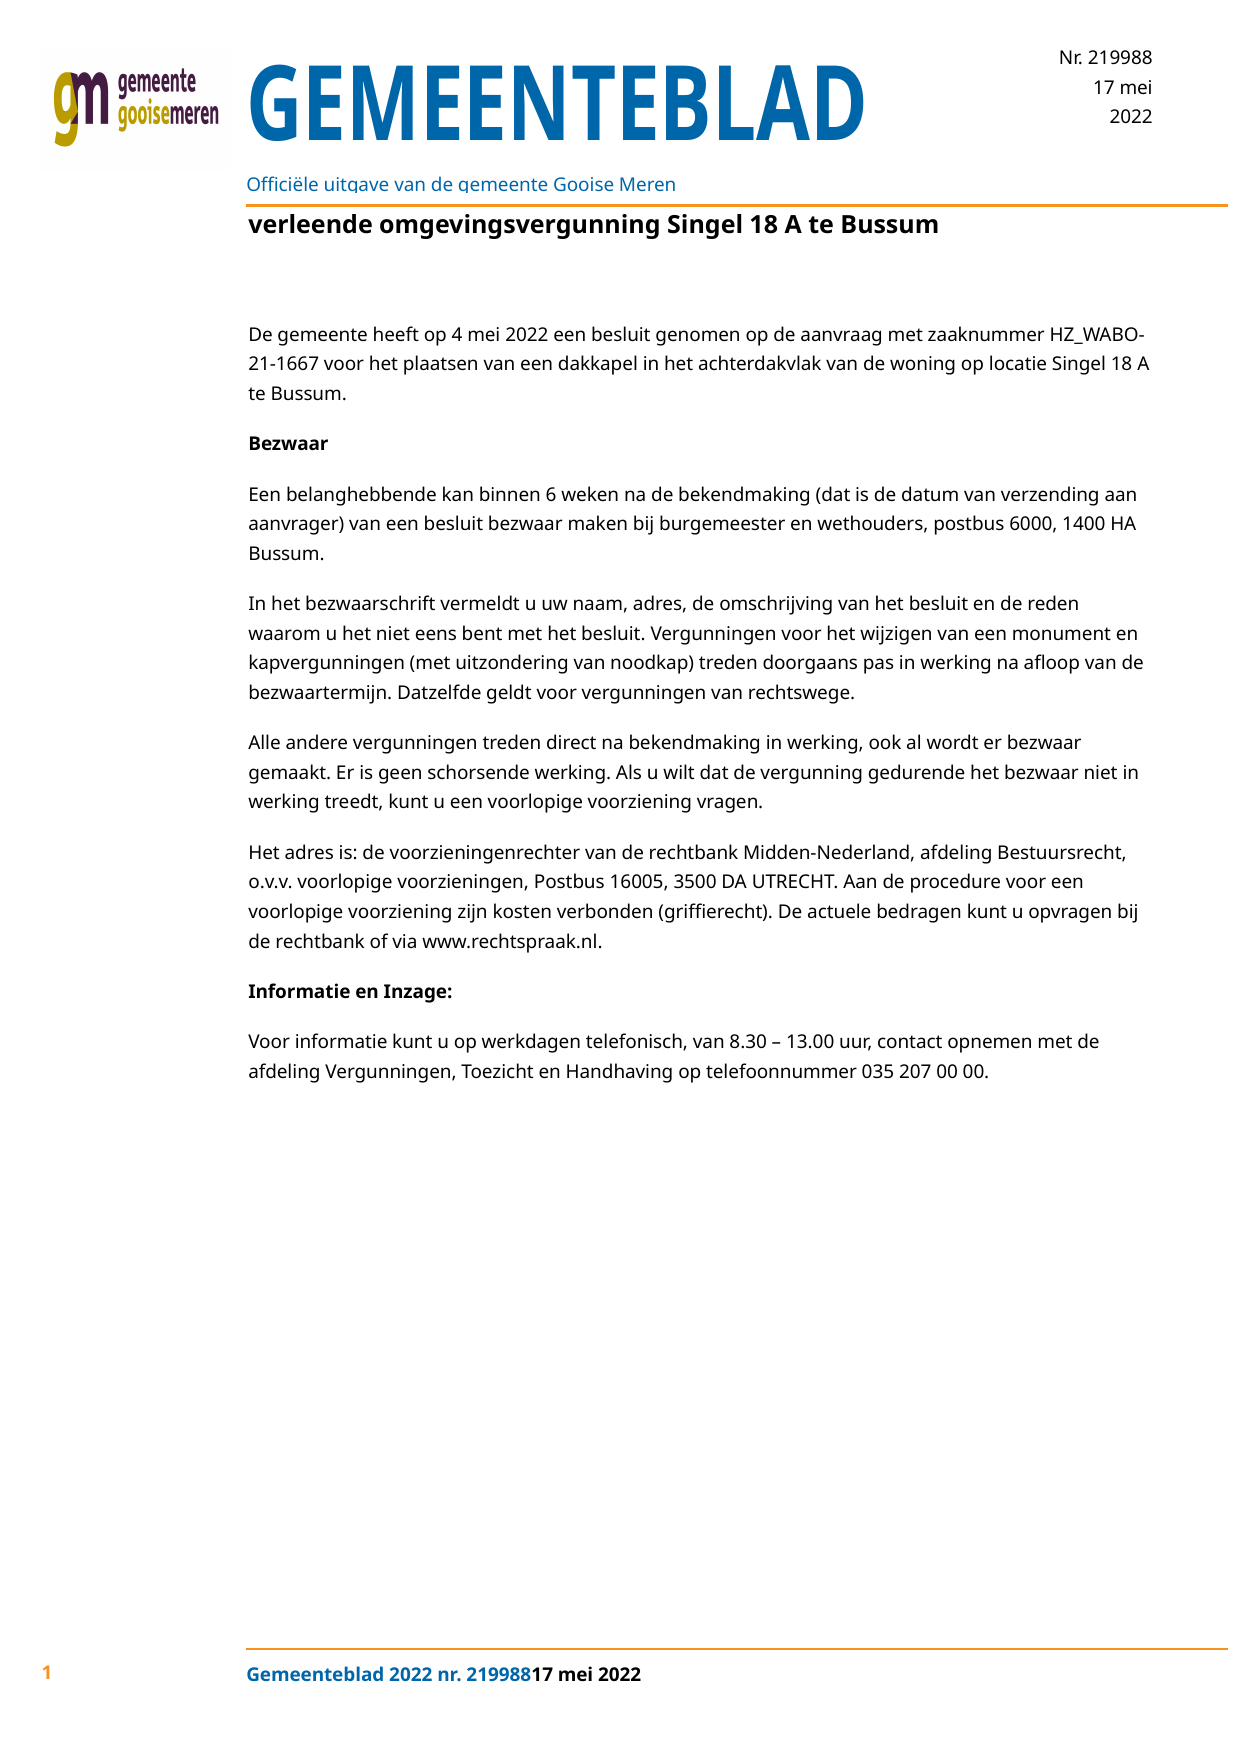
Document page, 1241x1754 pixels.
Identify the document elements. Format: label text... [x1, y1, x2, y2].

text Informatie en Inzage: [248, 978, 1152, 1004]
text Voor informatie kunt u op werkdagen telefonisch, van 8.30 – 13.00 uur, contact opnemen met de afdeling Vergunningen, Toezicht en Handhaving op telefoonnummer 035 207 00 00. [248, 1029, 1152, 1084]
text Bezwaar [248, 430, 1152, 456]
picture [41, 47, 231, 172]
text verleende omgevingsvergunning Singel 18 A te Bussum [248, 207, 1152, 241]
text Een belanghebbende kan binnen 6 weken na de bekendmaking (dat is de datum van verzending aan aanvrager) van een besluit bezwaar maken bij burgemeester en wethouders, postbus 6000, 1400 HA Bussum. [248, 481, 1152, 566]
text In het bezwaarschrift vermeldt u uw naam, adres, de omschrijving van het besluit en de reden waarom u het niet eens bent met het besluit. Vergunningen voor het wijzigen van een monument en kapvergunningen (met uitzondering van noodkap) treden doorgaans pas in werking na afloop van de bezwaartermijn. Datzelfde geldt voor vergunningen van rechtswege. [248, 590, 1152, 705]
text Het adres is: de voorzieningenrechter van de rechtbank Midden-Nederland, afdeling Bestuursrecht, o.v.v. voorlopige voorzieningen, Postbus 16005, 3500 DA UTRECHT. Aan de procedure voor een voorlopige voorziening zijn kosten verbonden (griffierecht). De actuele bedragen kunt u opvragen bij de rechtbank of via www.rechtspraak.nl. [248, 839, 1152, 953]
text De gemeente heeft op 4 mei 2022 een besluit genomen op de aanvraag met zaaknummer HZ_WABO-21-1667 voor het plaatsen van een dakkapel in het achterdakvlak van de woning op locatie Singel 18 A te Bussum. [248, 321, 1152, 406]
text Alle andere vergunningen treden direct na bekendmaking in werking, ook al wordt er bezwaar gemaakt. Er is geen schorsende werking. Als u wilt dat de vergunning gedurende het bezwaar niet in werking treedt, kunt u een voorlopige voorziening vragen. [248, 729, 1152, 814]
